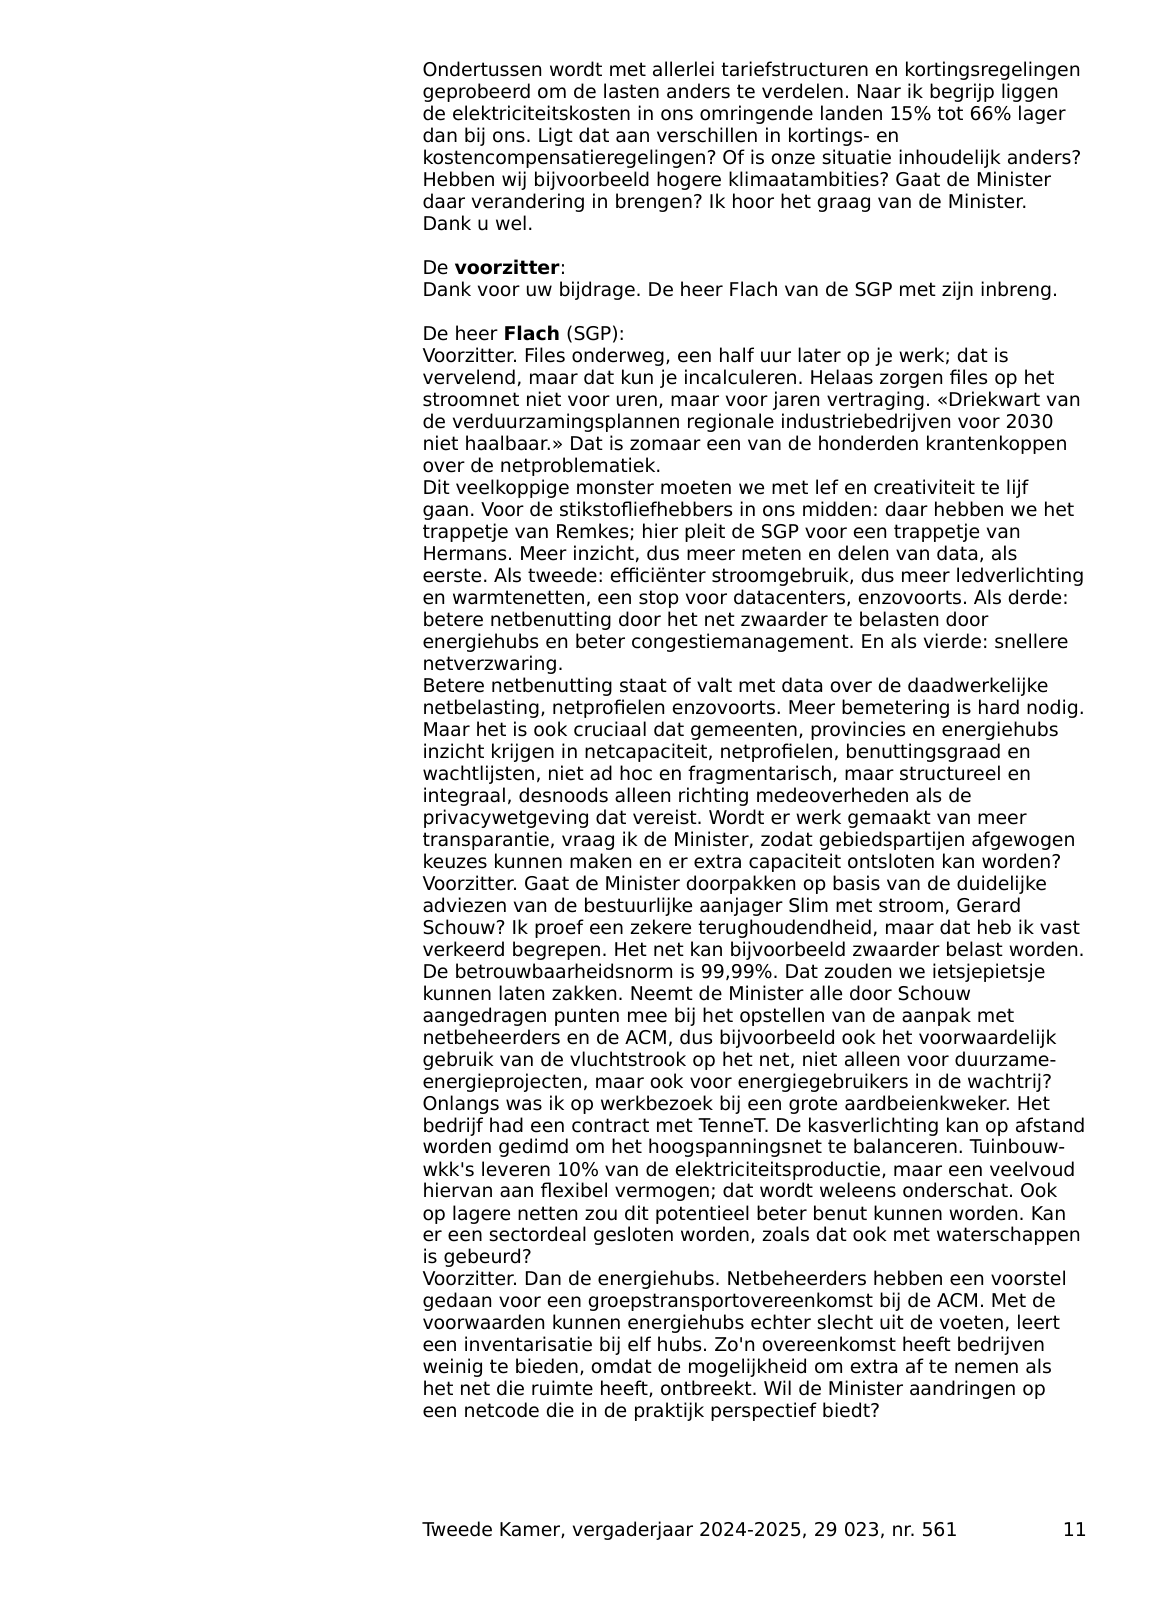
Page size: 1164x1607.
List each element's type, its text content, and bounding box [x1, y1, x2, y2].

text Dank u wel. [422, 213, 1087, 235]
text Voorzitter. Gaat de Minister doorpakken op basis van de duidelijke adviezen van de bestuurlijke aanjager Slim met stroom, Gerard Schouw? Ik proef een zekere terughoudendheid, maar dat heb ik vast verkeerd begrepen. Het net kan bijvoorbeeld zwaarder belast worden. De betrouwbaarheidsnorm is 99,99%. Dat zouden we ietsjepietsje kunnen laten zakken. Neemt de Minister alle door Schouw aangedragen punten mee bij het opstellen van de aanpak met netbeheerders en de ACM, dus bijvoorbeeld ook het voorwaardelijk gebruik van de vluchtstrook op het net, niet alleen voor duurzame-energieprojecten, maar ook voor energiegebruikers in de wachtrij? [422, 873, 1087, 1092]
text Ondertussen wordt met allerlei tariefstructuren en kortingsregelingen geprobeerd om de lasten anders te verdelen. Naar ik begrijp liggen de elektriciteitskosten in ons omringende landen 15% tot 66% lager dan bij ons. Ligt dat aan verschillen in kortings- en kostencompensatieregelingen? Of is onze situatie inhoudelijk anders? Hebben wij bijvoorbeeld hogere klimaatambities? Gaat de Minister daar verandering in brengen? Ik hoor het graag van de Minister. [422, 59, 1087, 213]
text Betere netbenutting staat of valt met data over de daadwerkelijke netbelasting, netprofielen enzovoorts. Meer bemetering is hard nodig. Maar het is ook cruciaal dat gemeenten, provincies en energiehubs inzicht krijgen in netcapaciteit, netprofielen, benuttingsgraad en wachtlijsten, niet ad hoc en fragmentarisch, maar structureel en integraal, desnoods alleen richting medeoverheden als de privacywetgeving dat vereist. Wordt er werk gemaakt van meer transparantie, vraag ik de Minister, zodat gebiedspartijen afgewogen keuzes kunnen maken en er extra capaciteit ontsloten kan worden? [422, 675, 1087, 873]
text De heer Flach (SGP): [422, 323, 1087, 345]
text De voorzitter: [422, 257, 1087, 279]
text Onlangs was ik op werkbezoek bij een grote aardbeienkweker. Het bedrijf had een contract met TenneT. De kasverlichting kan op afstand worden gedimd om het hoogspanningsnet te balanceren. Tuinbouw-wkk's leveren 10% van de elektriciteitsproductie, maar een veelvoud hiervan aan flexibel vermogen; dat wordt weleens onderschat. Ook op lagere netten zou dit potentieel beter benut kunnen worden. Kan er een sectordeal gesloten worden, zoals dat ook met waterschappen is gebeurd? [422, 1092, 1087, 1268]
text Dit veelkoppige monster moeten we met lef en creativiteit te lijf gaan. Voor de stikstofliefhebbers in ons midden: daar hebben we het trappetje van Remkes; hier pleit de SGP voor een trappetje van Hermans. Meer inzicht, dus meer meten en delen van data, als eerste. Als tweede: efficiënter stroomgebruik, dus meer ledverlichting en warmtenetten, een stop voor datacenters, enzovoorts. Als derde: betere netbenutting door het net zwaarder te belasten door energiehubs en beter congestiemanagement. En als vierde: snellere netverzwaring. [422, 477, 1087, 675]
text Voorzitter. Dan de energiehubs. Netbeheerders hebben een voorstel gedaan voor een groepstransportovereenkomst bij de ACM. Met de voorwaarden kunnen energiehubs echter slecht uit de voeten, leert een inventarisatie bij elf hubs. Zo'n overeenkomst heeft bedrijven weinig te bieden, omdat de mogelijkheid om extra af te nemen als het net die ruimte heeft, ontbreekt. Wil de Minister aandringen op een netcode die in de praktijk perspectief biedt? [422, 1268, 1087, 1422]
text Voorzitter. Files onderweg, een half uur later op je werk; dat is vervelend, maar dat kun je incalculeren. Helaas zorgen files op het stroomnet niet voor uren, maar voor jaren vertraging. «Driekwart van de verduurzamingsplannen regionale industriebedrijven voor 2030 niet haalbaar.» Dat is zomaar een van de honderden krantenkoppen over de netproblematiek. [422, 345, 1087, 477]
text Dank voor uw bijdrage. De heer Flach van de SGP met zijn inbreng. [422, 279, 1087, 301]
